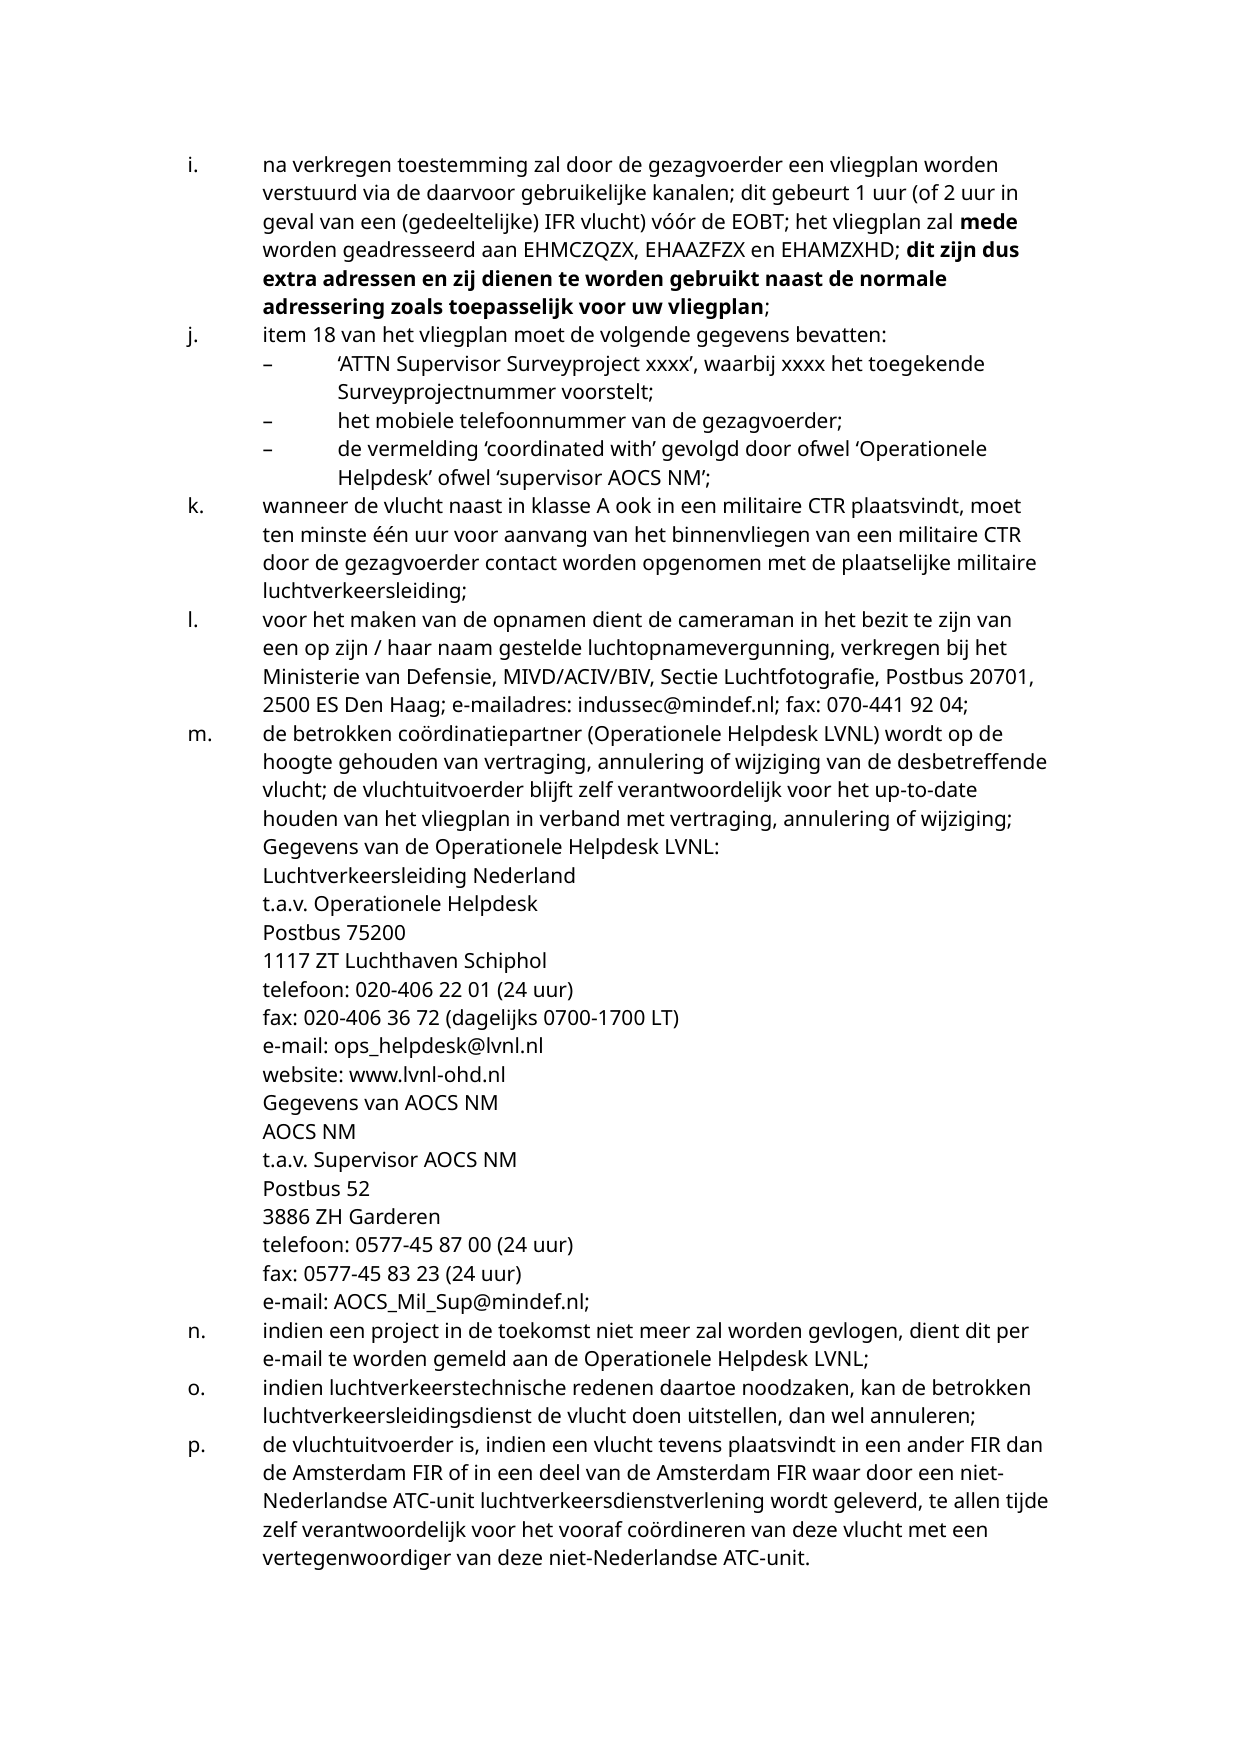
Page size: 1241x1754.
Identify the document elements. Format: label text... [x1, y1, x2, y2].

list de vermelding ‘coordinated with’ gevolgd door ofwel ‘Operationele Helpdesk’ ofwel ‘supervisor AOCS NM’; [262, 434, 1053, 491]
list indien een project in de toekomst niet meer zal worden gevlogen, dient dit per e-mail te worden gemeld aan de Operationele Helpdesk LVNL; [187, 1316, 1053, 1373]
list telefoon: 0577-45 87 00 (24 uur) [187, 1231, 1053, 1259]
list indien luchtverkeerstechnische redenen daartoe noodzaken, kan de betrokken luchtverkeersleidingsdienst de vlucht doen uitstellen, dan wel annuleren; [187, 1373, 1053, 1430]
list Gegevens van AOCS NM [187, 1088, 1053, 1117]
list Luchtverkeersleiding Nederland [187, 861, 1053, 889]
list na verkregen toestemming zal door de gezagvoerder een vliegplan worden verstuurd via de daarvoor gebruikelijke kanalen; dit gebeurt 1 uur (of 2 uur in geval van een (gedeeltelijke) IFR vlucht) vóór de EOBT; het vliegplan zal mede worden geadresseerd aan EHMCZQZX, EHAAZFZX en EHAMZXHD; dit zijn dus extra adressen en zij dienen te worden gebruikt naast de normale adressering zoals toepasselijk voor uw vliegplan; [187, 150, 1053, 321]
list e-mail: ops_helpdesk@lvnl.nl [187, 1032, 1053, 1060]
list 3886 ZH Garderen [187, 1202, 1053, 1231]
list ‘ATTN Supervisor Surveyproject xxxx’, waarbij xxxx het toegekende Surveyprojectnummer voorstelt; [262, 349, 1053, 406]
list 1117 ZT Luchthaven Schiphol [187, 946, 1053, 975]
list item 18 van het vliegplan moet de volgende gegevens bevatten: [187, 321, 1053, 349]
list t.a.v. Operationele Helpdesk [187, 889, 1053, 918]
list fax: 0577-45 83 23 (24 uur) [187, 1259, 1053, 1287]
list de vluchtuitvoerder is, indien een vlucht tevens plaatsvindt in een ander FIR dan de Amsterdam FIR of in een deel van de Amsterdam FIR waar door een niet-Nederlandse ATC-unit luchtverkeersdienstverlening wordt geleverd, te allen tijde zelf verantwoordelijk voor het vooraf coördineren van deze vlucht met een vertegenwoordiger van deze niet-Nederlandse ATC-unit. [187, 1430, 1053, 1572]
list AOCS NM [187, 1117, 1053, 1145]
list fax: 020-406 36 72 (dagelijks 0700-1700 LT) [187, 1003, 1053, 1032]
list telefoon: 020-406 22 01 (24 uur) [187, 975, 1053, 1003]
list Postbus 52 [187, 1174, 1053, 1202]
list t.a.v. Supervisor AOCS NM [187, 1145, 1053, 1174]
list de betrokken coördinatiepartner (Operationele Helpdesk LVNL) wordt op de hoogte gehouden van vertraging, annulering of wijziging van de desbetreffende vlucht; de vluchtuitvoerder blijft zelf verantwoordelijk voor het up-to-date houden van het vliegplan in verband met vertraging, annulering of wijziging; [187, 719, 1053, 832]
list wanneer de vlucht naast in klasse A ook in een militaire CTR plaatsvindt, moet ten minste één uur voor aanvang van het binnenvliegen van een militaire CTR door de gezagvoerder contact worden opgenomen met de plaatselijke militaire luchtverkeersleiding; [187, 491, 1053, 605]
list voor het maken van de opnamen dient de cameraman in het bezit te zijn van een op zijn / haar naam gestelde luchtopnamevergunning, verkregen bij het Ministerie van Defensie, MIVD/ACIV/BIV, Sectie Luchtfotografie, Postbus 20701, 2500 ES Den Haag; e-mailadres: indussec@mindef.nl; fax: 070-441 92 04; [187, 605, 1053, 719]
list website: www.lvnl-ohd.nl [187, 1060, 1053, 1088]
list Gegevens van de Operationele Helpdesk LVNL: [187, 832, 1053, 861]
list het mobiele telefoonnummer van de gezagvoerder; [262, 406, 1053, 434]
list e-mail: AOCS_Mil_Sup@mindef.nl; [187, 1287, 1053, 1316]
list Postbus 75200 [187, 918, 1053, 946]
